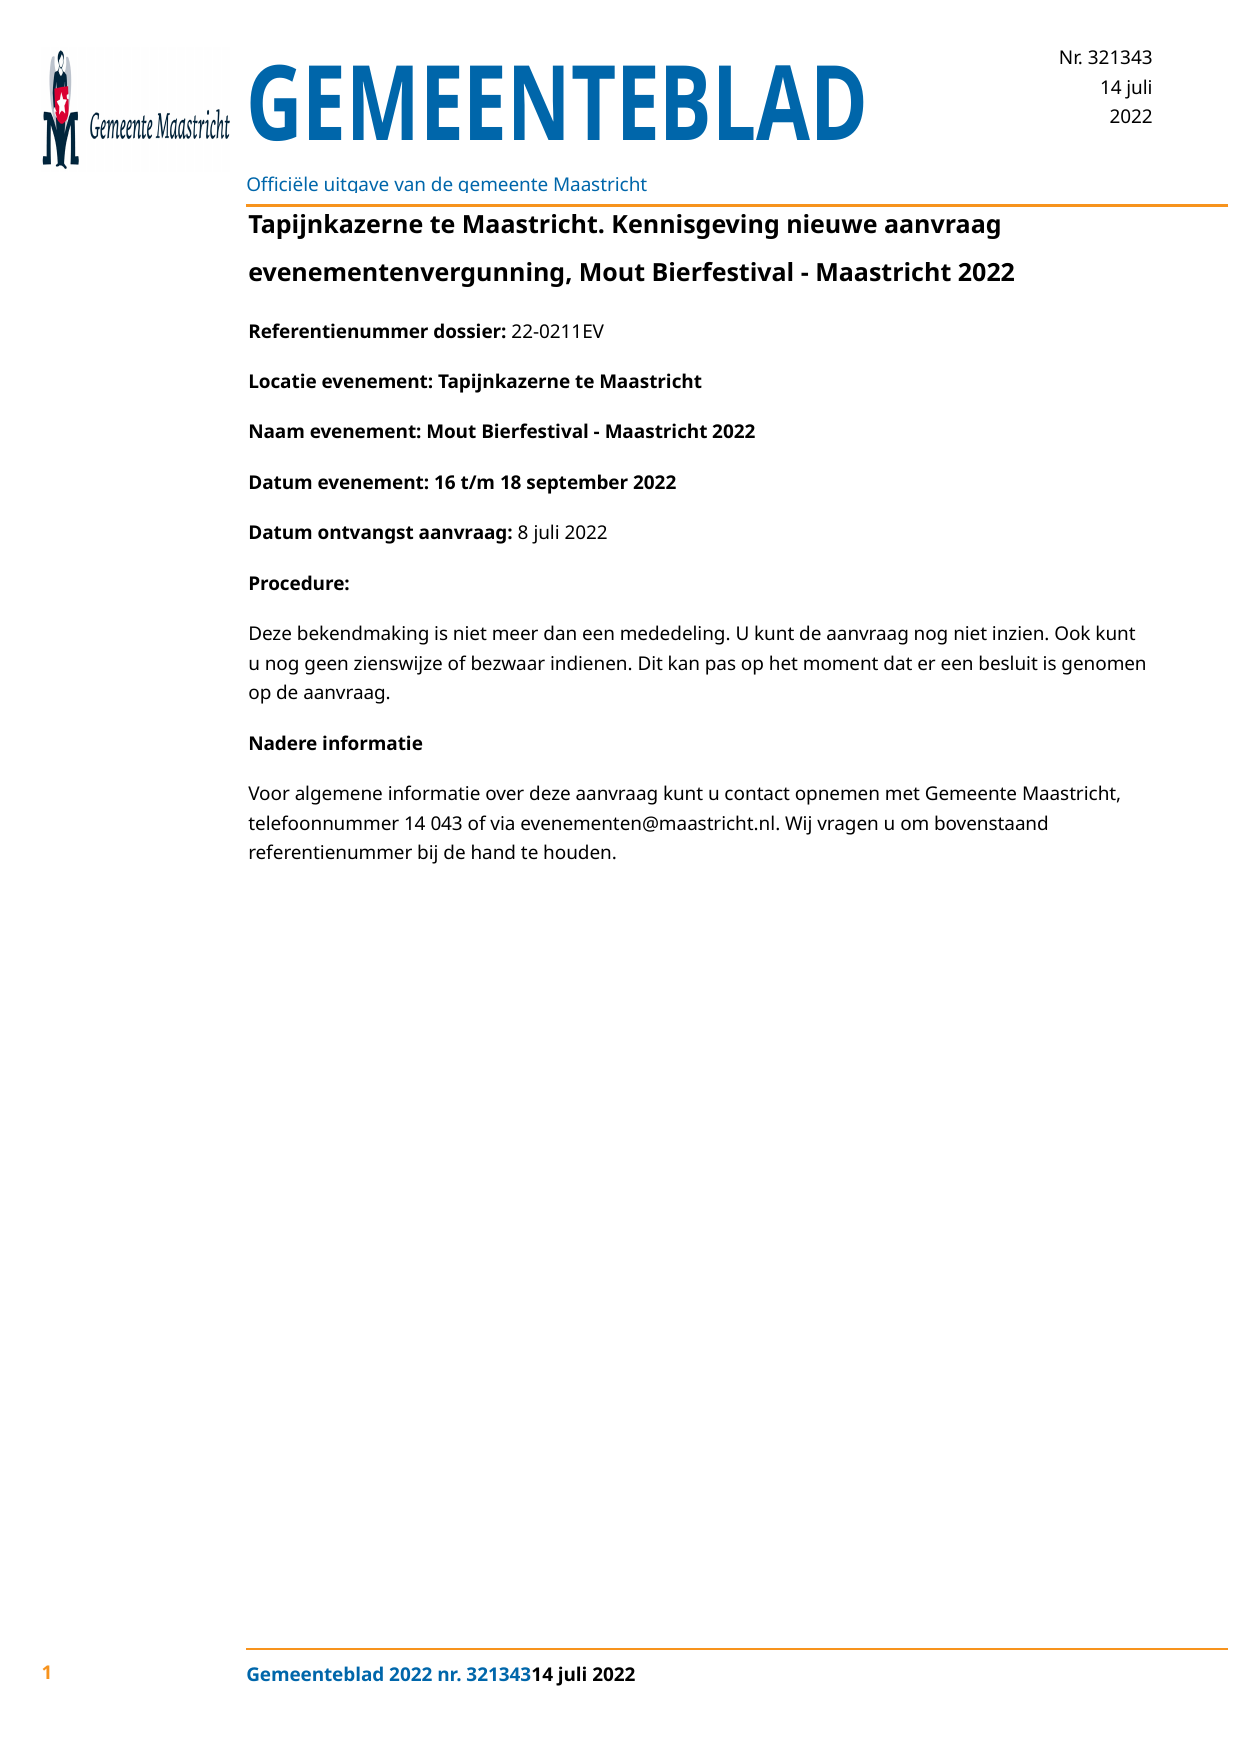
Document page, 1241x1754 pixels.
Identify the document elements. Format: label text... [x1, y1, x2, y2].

text Referentienummer dossier: 22-0211EV [248, 318, 1152, 344]
text Deze bekendmaking is niet meer dan een mededeling. U kunt de aanvraag nog niet inzien. Ook kunt u nog geen zienswijze of bezwaar indienen. Dit kan pas op het moment dat er een besluit is genomen op de aanvraag. [248, 620, 1152, 705]
picture [41, 47, 231, 172]
text Datum ontvangst aanvraag: 8 juli 2022 [248, 519, 1152, 545]
text Datum evenement: 16 t/m 18 september 2022 [248, 469, 1152, 495]
text Naam evenement: Mout Bierfestival - Maastricht 2022 [248, 419, 1152, 444]
text Tapijnkazerne te Maastricht. Kennisgeving nieuwe aanvraag evenementenvergunning, Mout Bierfestival - Maastricht 2022 [248, 207, 1152, 288]
text Locatie evenement: Tapijnkazerne te Maastricht [248, 368, 1152, 394]
text Procedure: [248, 570, 1152, 596]
text Voor algemene informatie over deze aanvraag kunt u contact opnemen met Gemeente Maastricht, telefoonnummer 14 043 of via evenementen@maastricht.nl. Wij vragen u om bovenstaand referentienummer bij de hand te houden. [248, 780, 1152, 865]
text Nadere informatie [248, 730, 1152, 756]
